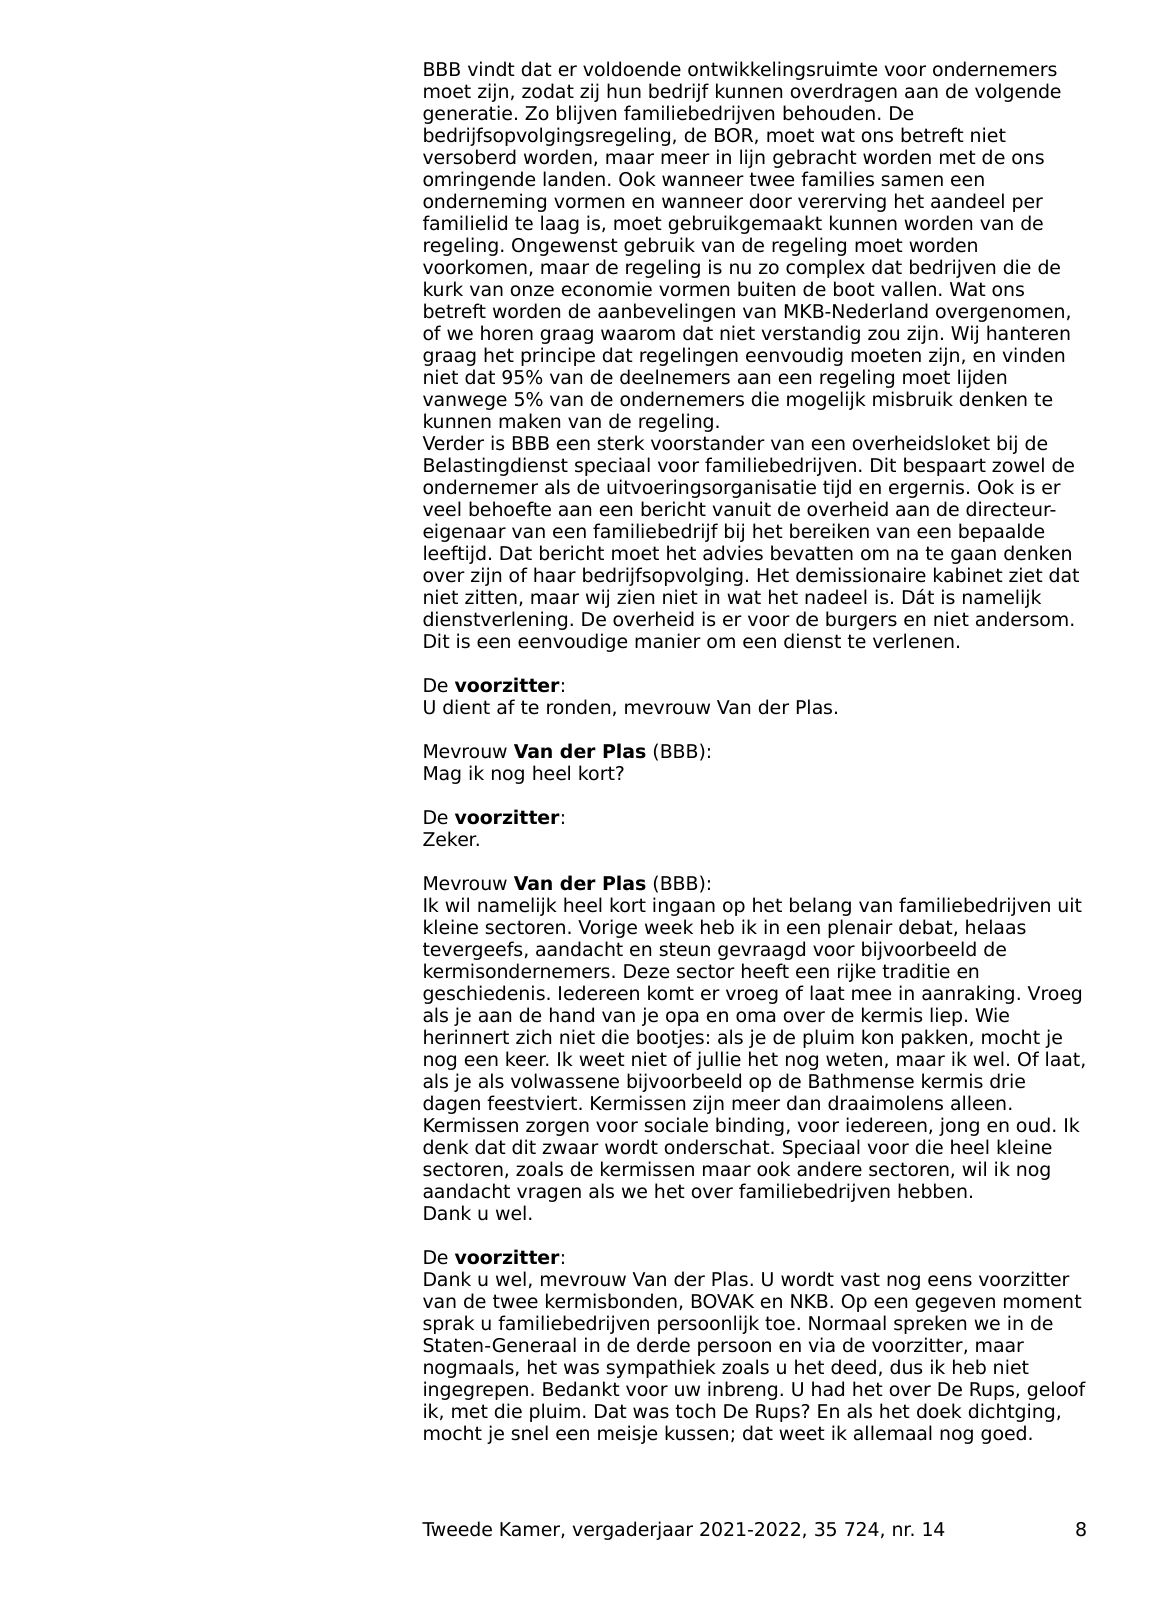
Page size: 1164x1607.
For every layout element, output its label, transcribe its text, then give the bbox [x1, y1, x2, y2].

text De voorzitter: [422, 807, 1087, 829]
text Mag ik nog heel kort? [422, 763, 1087, 785]
text De voorzitter: [422, 675, 1087, 697]
text Ik wil namelijk heel kort ingaan op het belang van familiebedrijven uit kleine sectoren. Vorige week heb ik in een plenair debat, helaas tevergeefs, aandacht en steun gevraagd voor bijvoorbeeld de kermisondernemers. Deze sector heeft een rijke traditie en geschiedenis. Iedereen komt er vroeg of laat mee in aanraking. Vroeg als je aan de hand van je opa en oma over de kermis liep. Wie herinnert zich niet die bootjes: als je de pluim kon pakken, mocht je nog een keer. Ik weet niet of jullie het nog weten, maar ik wel. Of laat, als je als volwassene bijvoorbeeld op de Bathmense kermis drie dagen feestviert. Kermissen zijn meer dan draaimolens alleen. Kermissen zorgen voor sociale binding, voor iedereen, jong en oud. Ik denk dat dit zwaar wordt onderschat. Speciaal voor die heel kleine sectoren, zoals de kermissen maar ook andere sectoren, wil ik nog aandacht vragen als we het over familiebedrijven hebben. [422, 895, 1087, 1203]
text Mevrouw Van der Plas (BBB): [422, 873, 1087, 895]
text Zeker. [422, 829, 1087, 851]
text Dank u wel. [422, 1203, 1087, 1225]
text Verder is BBB een sterk voorstander van een overheidsloket bij de Belastingdienst speciaal voor familiebedrijven. Dit bespaart zowel de ondernemer als de uitvoeringsorganisatie tijd en ergernis. Ook is er veel behoefte aan een bericht vanuit de overheid aan de directeur-eigenaar van een familiebedrijf bij het bereiken van een bepaalde leeftijd. Dat bericht moet het advies bevatten om na te gaan denken over zijn of haar bedrijfsopvolging. Het demissionaire kabinet ziet dat niet zitten, maar wij zien niet in wat het nadeel is. Dát is namelijk dienstverlening. De overheid is er voor de burgers en niet andersom. Dit is een eenvoudige manier om een dienst te verlenen. [422, 433, 1087, 652]
text BBB vindt dat er voldoende ontwikkelingsruimte voor ondernemers moet zijn, zodat zij hun bedrijf kunnen overdragen aan de volgende generatie. Zo blijven familiebedrijven behouden. De bedrijfsopvolgingsregeling, de BOR, moet wat ons betreft niet versoberd worden, maar meer in lijn gebracht worden met de ons omringende landen. Ook wanneer twee families samen een onderneming vormen en wanneer door vererving het aandeel per familielid te laag is, moet gebruikgemaakt kunnen worden van de regeling. Ongewenst gebruik van de regeling moet worden voorkomen, maar de regeling is nu zo complex dat bedrijven die de kurk van onze economie vormen buiten de boot vallen. Wat ons betreft worden de aanbevelingen van MKB-Nederland overgenomen, of we horen graag waarom dat niet verstandig zou zijn. Wij hanteren graag het principe dat regelingen eenvoudig moeten zijn, en vinden niet dat 95% van de deelnemers aan een regeling moet lijden vanwege 5% van de ondernemers die mogelijk misbruik denken te kunnen maken van de regeling. [422, 59, 1087, 433]
text U dient af te ronden, mevrouw Van der Plas. [422, 697, 1087, 719]
text De voorzitter: [422, 1247, 1087, 1269]
text Mevrouw Van der Plas (BBB): [422, 741, 1087, 763]
text Dank u wel, mevrouw Van der Plas. U wordt vast nog eens voorzitter van de twee kermisbonden, BOVAK en NKB. Op een gegeven moment sprak u familiebedrijven persoonlijk toe. Normaal spreken we in de Staten-Generaal in de derde persoon en via de voorzitter, maar nogmaals, het was sympathiek zoals u het deed, dus ik heb niet ingegrepen. Bedankt voor uw inbreng. U had het over De Rups, geloof ik, met die pluim. Dat was toch De Rups? En als het doek dichtging, mocht je snel een meisje kussen; dat weet ik allemaal nog goed. [422, 1269, 1087, 1445]
